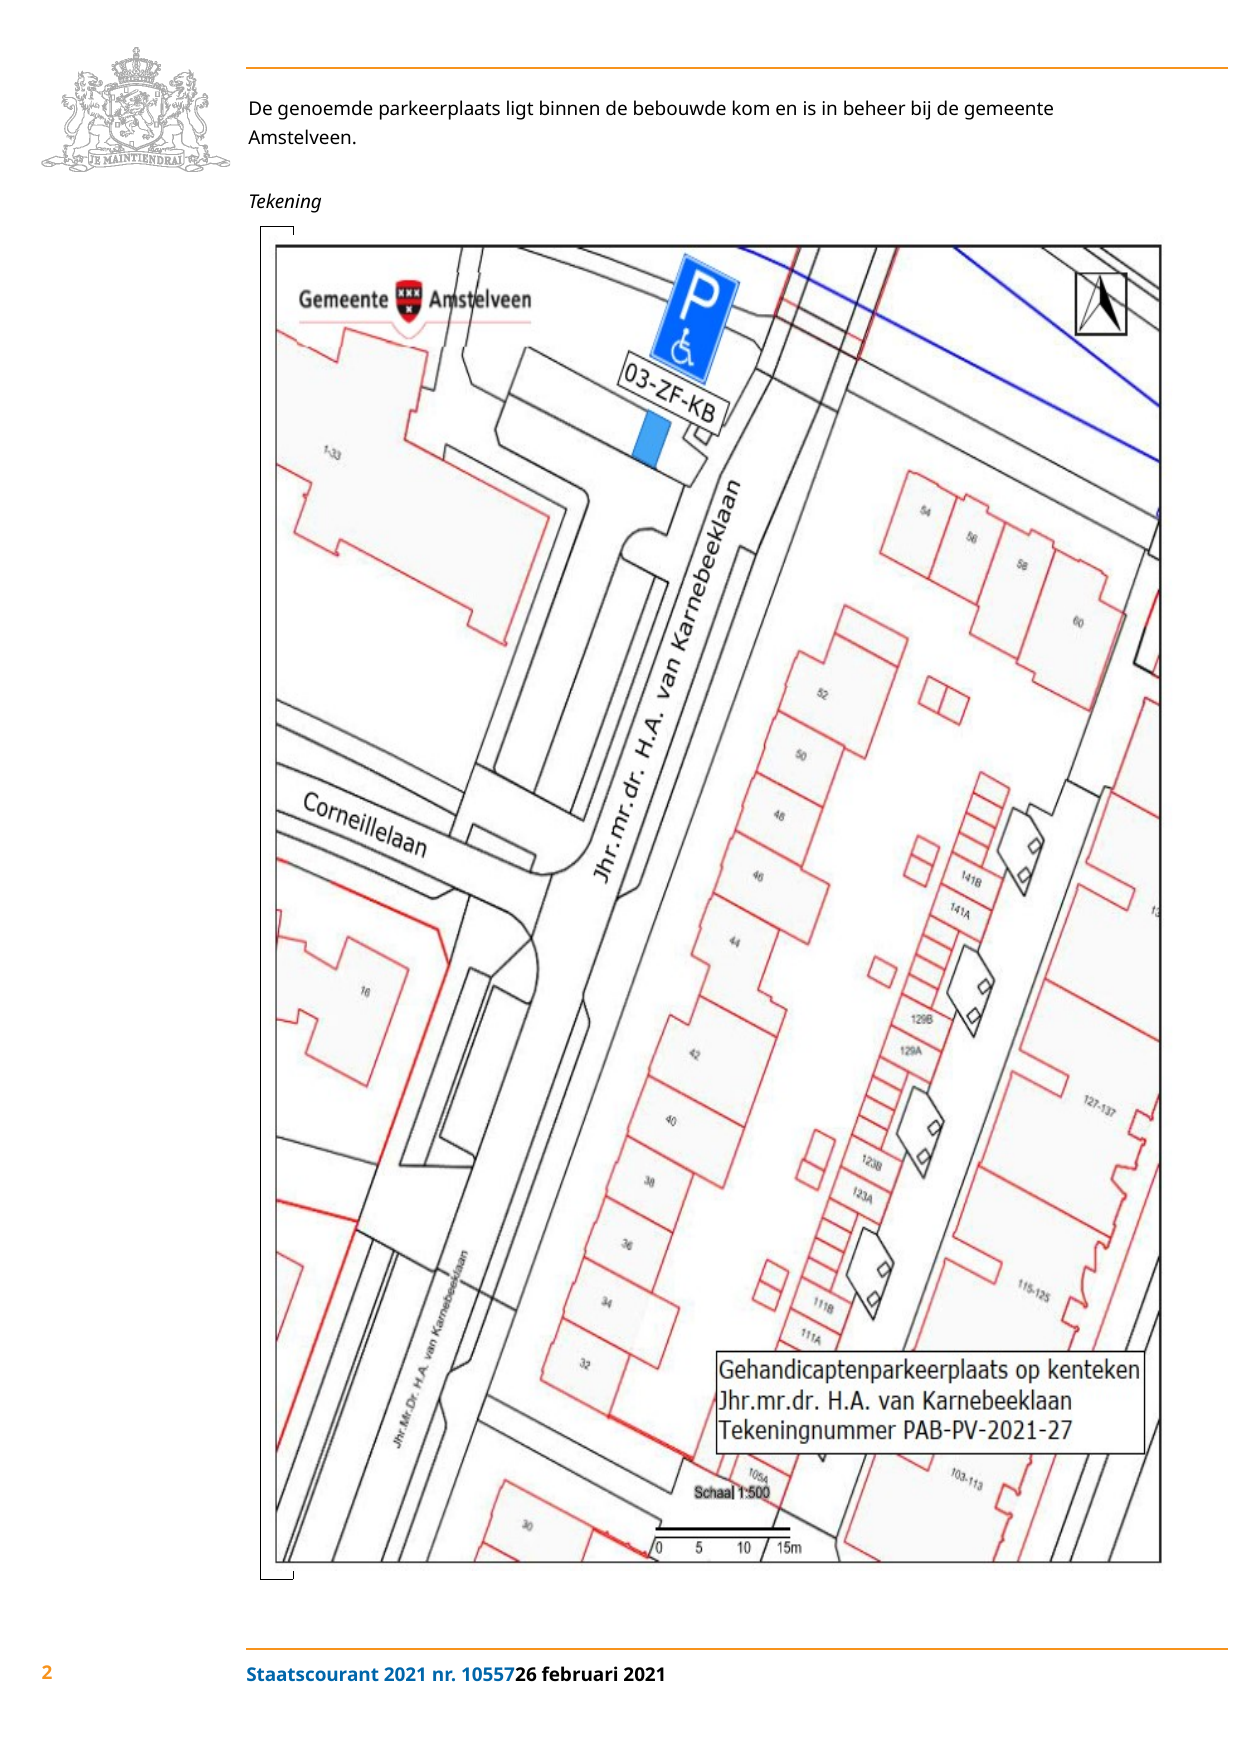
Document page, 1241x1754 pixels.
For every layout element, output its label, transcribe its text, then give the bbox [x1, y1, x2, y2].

text Tekening [248, 188, 1152, 214]
text De genoemde parkeerplaats ligt binnen de bebouwde kom en is in beheer bij de gemeente Amstelveen. [248, 95, 1152, 150]
picture [41, 47, 231, 172]
picture [268, 235, 1173, 1571]
